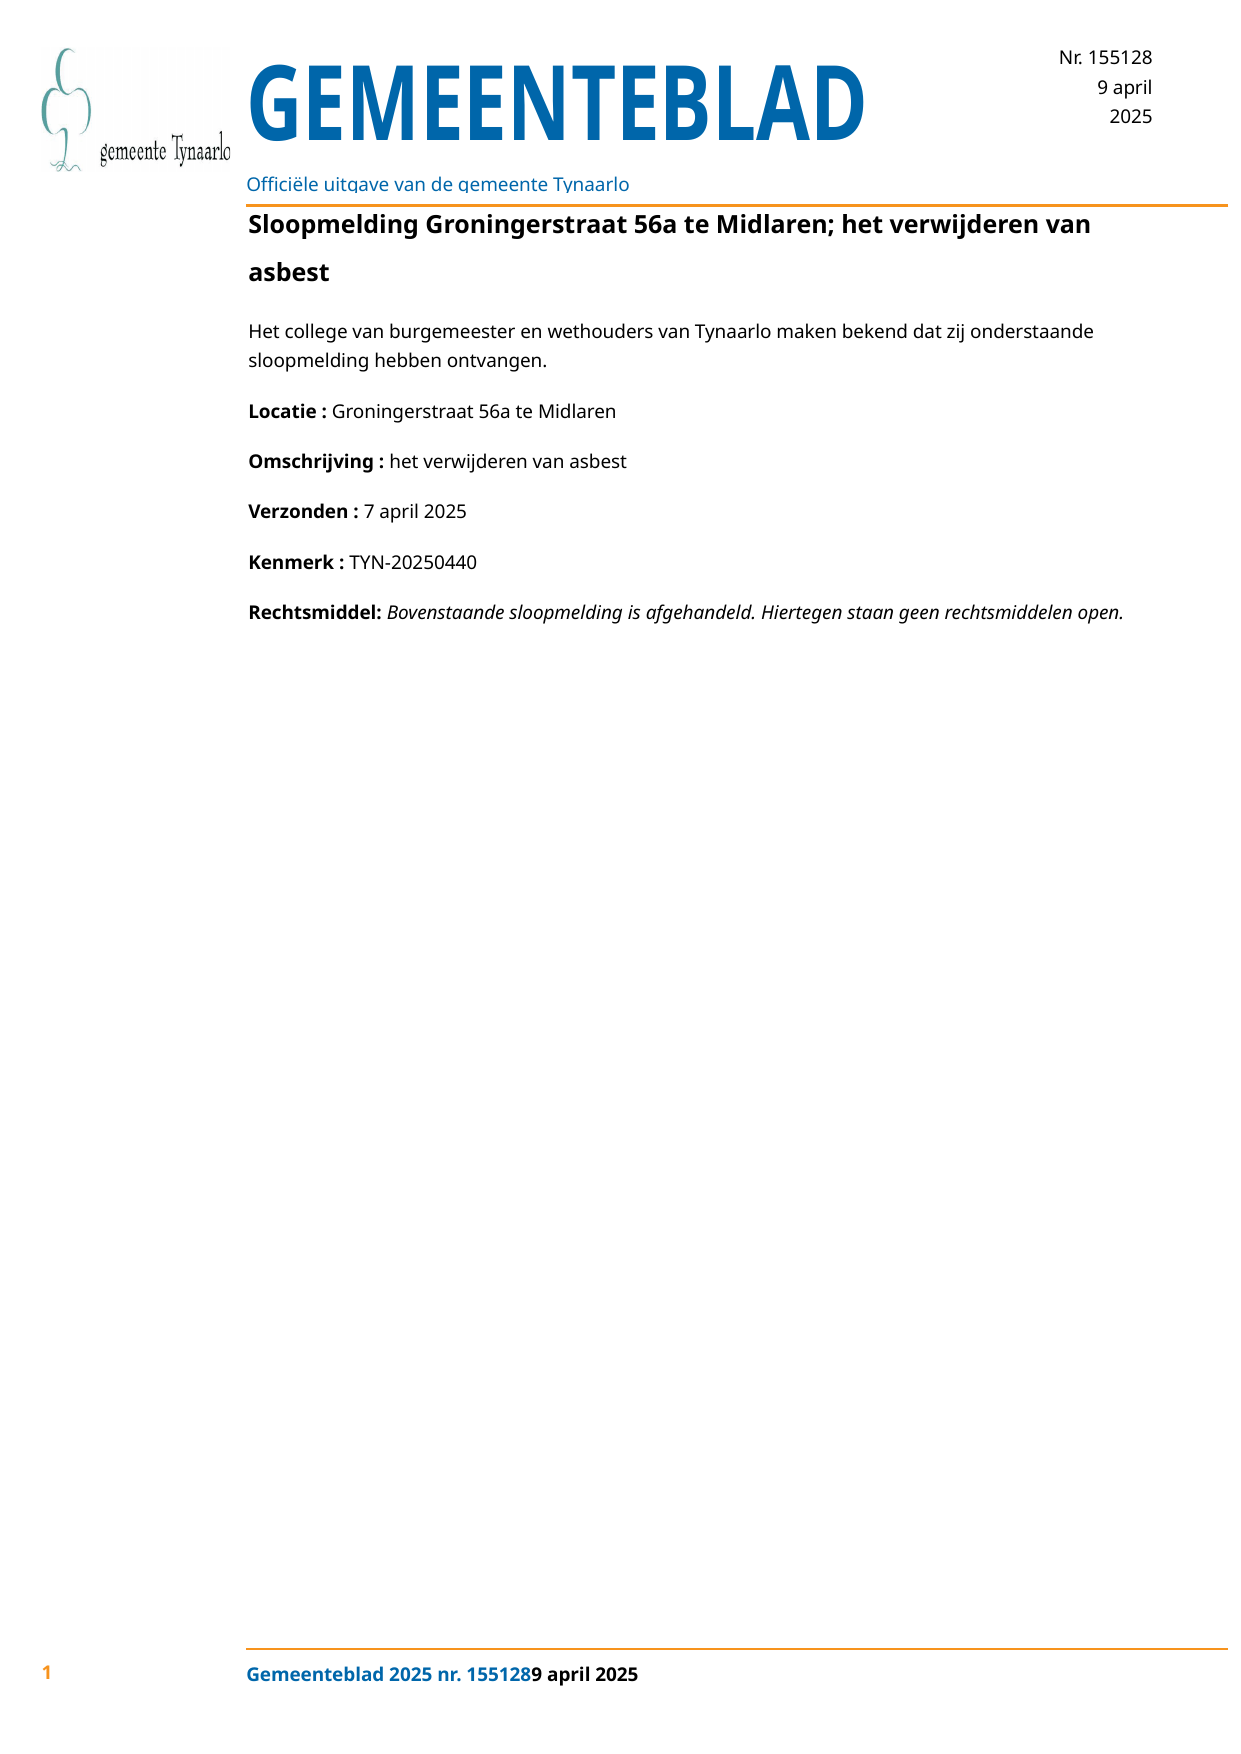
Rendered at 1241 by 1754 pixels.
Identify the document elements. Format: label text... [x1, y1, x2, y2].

text Rechtsmiddel: Bovenstaande sloopmelding is afgehandeld. Hiertegen staan geen rechtsmiddelen open. [248, 599, 1152, 625]
text Verzonden : 7 april 2025 [248, 499, 1152, 524]
text Kenmerk : TYN-20250440 [248, 549, 1152, 575]
picture [41, 47, 231, 172]
text Omschrijving : het verwijderen van asbest [248, 448, 1152, 474]
text Sloopmelding Groningerstraat 56a te Midlaren; het verwijderen van asbest [248, 207, 1152, 288]
text Het college van burgemeester en wethouders van Tynaarlo maken bekend dat zij onderstaande sloopmelding hebben ontvangen. [248, 318, 1152, 373]
text Locatie : Groningerstraat 56a te Midlaren [248, 398, 1152, 424]
